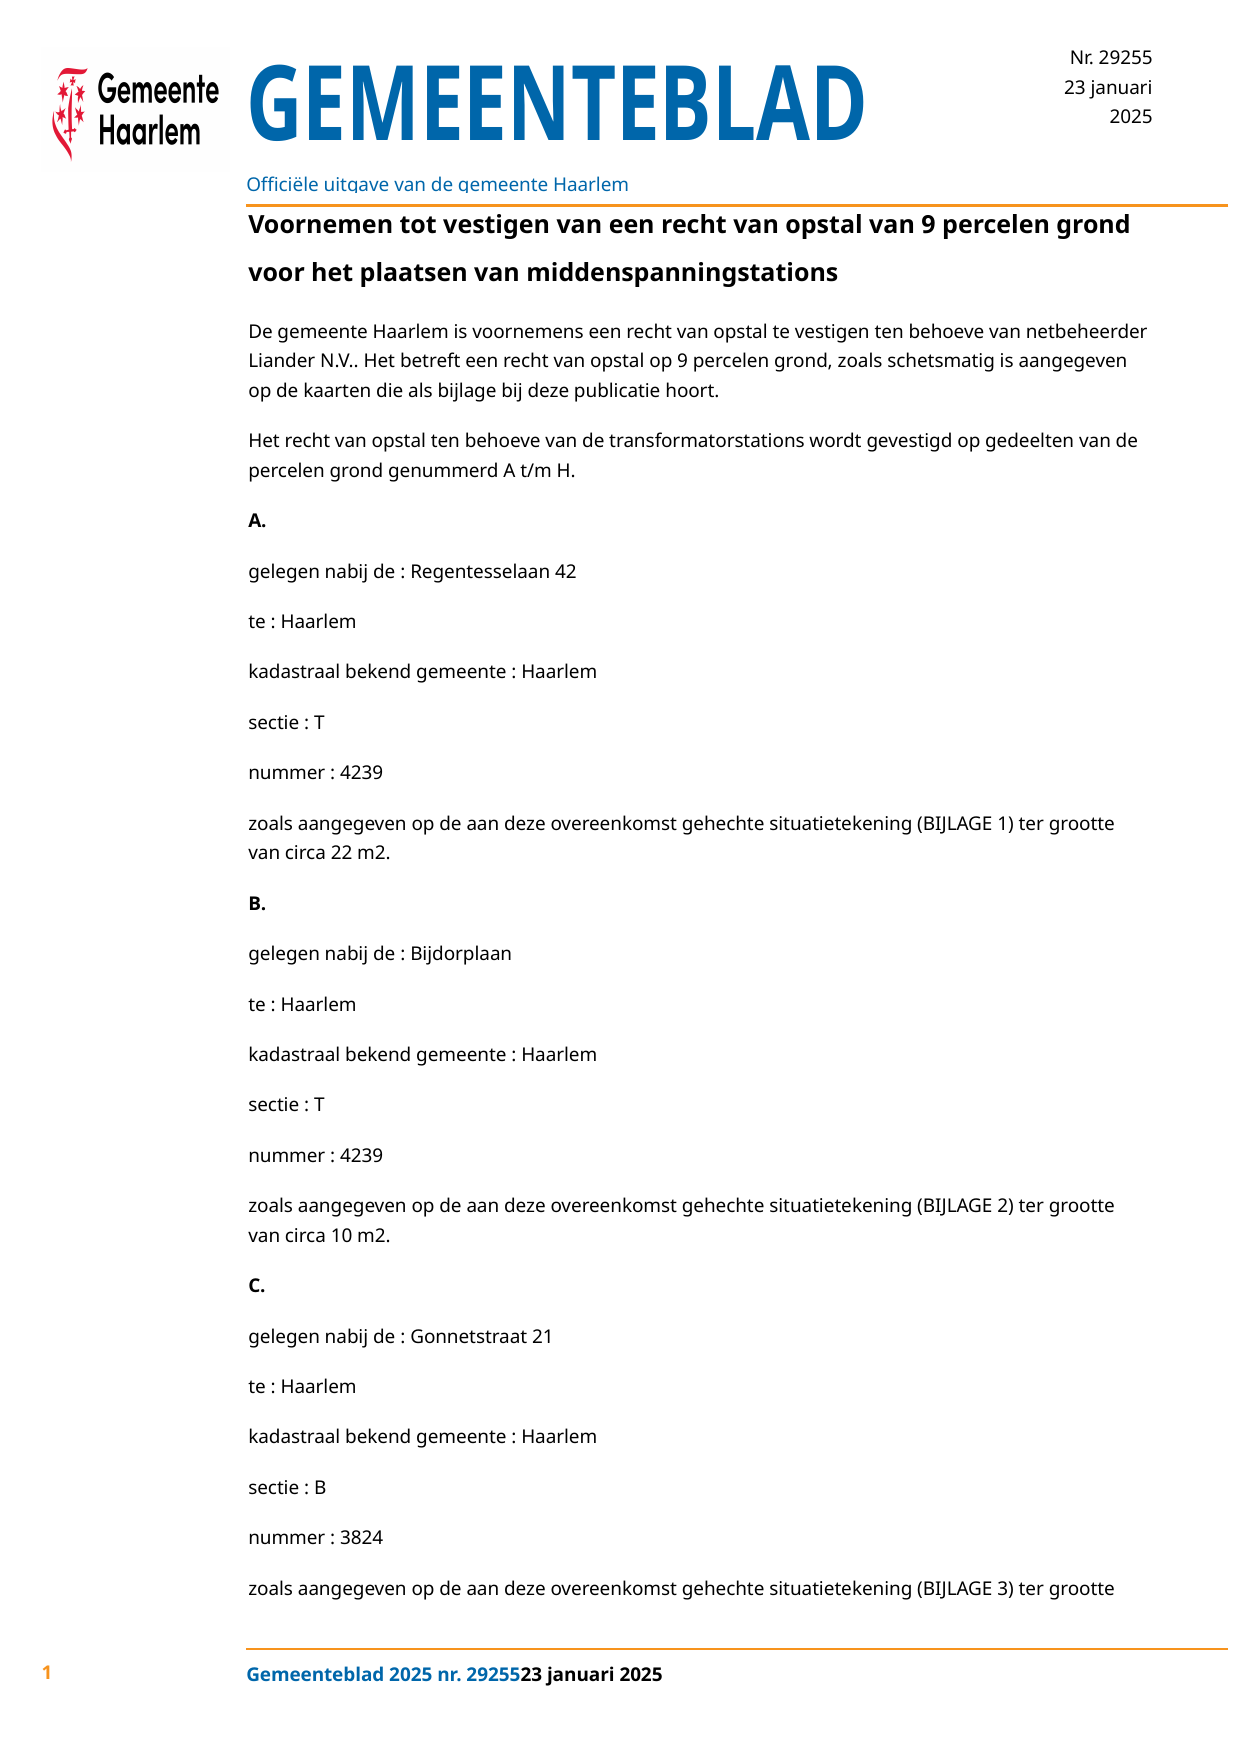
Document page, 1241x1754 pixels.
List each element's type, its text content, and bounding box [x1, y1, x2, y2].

text gelegen nabij de : Regentesselaan 42 [248, 558, 1152, 584]
picture [41, 47, 231, 172]
text A. [248, 507, 1152, 533]
text Het recht van opstal ten behoeve van de transformatorstations wordt gevestigd op gedeelten van de percelen grond genummerd A t/m H. [248, 427, 1152, 483]
text kadastraal bekend gemeente : Haarlem [248, 1424, 1152, 1449]
text kadastraal bekend gemeente : Haarlem [248, 1041, 1152, 1067]
text zoals aangegeven op de aan deze overeenkomst gehechte situatietekening (BIJLAGE 3) ter grootte [248, 1575, 1152, 1601]
text gelegen nabij de : Bijdorplaan [248, 940, 1152, 966]
text gelegen nabij de : Gonnetstraat 21 [248, 1323, 1152, 1349]
text kadastraal bekend gemeente : Haarlem [248, 659, 1152, 684]
text te : Haarlem [248, 1373, 1152, 1399]
text B. [248, 890, 1152, 916]
text nummer : 4239 [248, 759, 1152, 785]
text zoals aangegeven op de aan deze overeenkomst gehechte situatietekening (BIJLAGE 1) ter grootte van circa 22 m2. [248, 810, 1152, 865]
text zoals aangegeven op de aan deze overeenkomst gehechte situatietekening (BIJLAGE 2) ter grootte van circa 10 m2. [248, 1192, 1152, 1248]
text Voornemen tot vestigen van een recht van opstal van 9 percelen grond voor het plaatsen van middenspanningstations [248, 207, 1152, 288]
text te : Haarlem [248, 608, 1152, 634]
text De gemeente Haarlem is voornemens een recht van opstal te vestigen ten behoeve van netbeheerder Liander N.V.. Het betreft een recht van opstal op 9 percelen grond, zoals schetsmatig is aangegeven op de kaarten die als bijlage bij deze publicatie hoort. [248, 318, 1152, 403]
text C. [248, 1272, 1152, 1298]
text nummer : 3824 [248, 1524, 1152, 1550]
text sectie : T [248, 709, 1152, 735]
text nummer : 4239 [248, 1142, 1152, 1168]
text te : Haarlem [248, 991, 1152, 1017]
text sectie : B [248, 1474, 1152, 1500]
text sectie : T [248, 1092, 1152, 1117]
